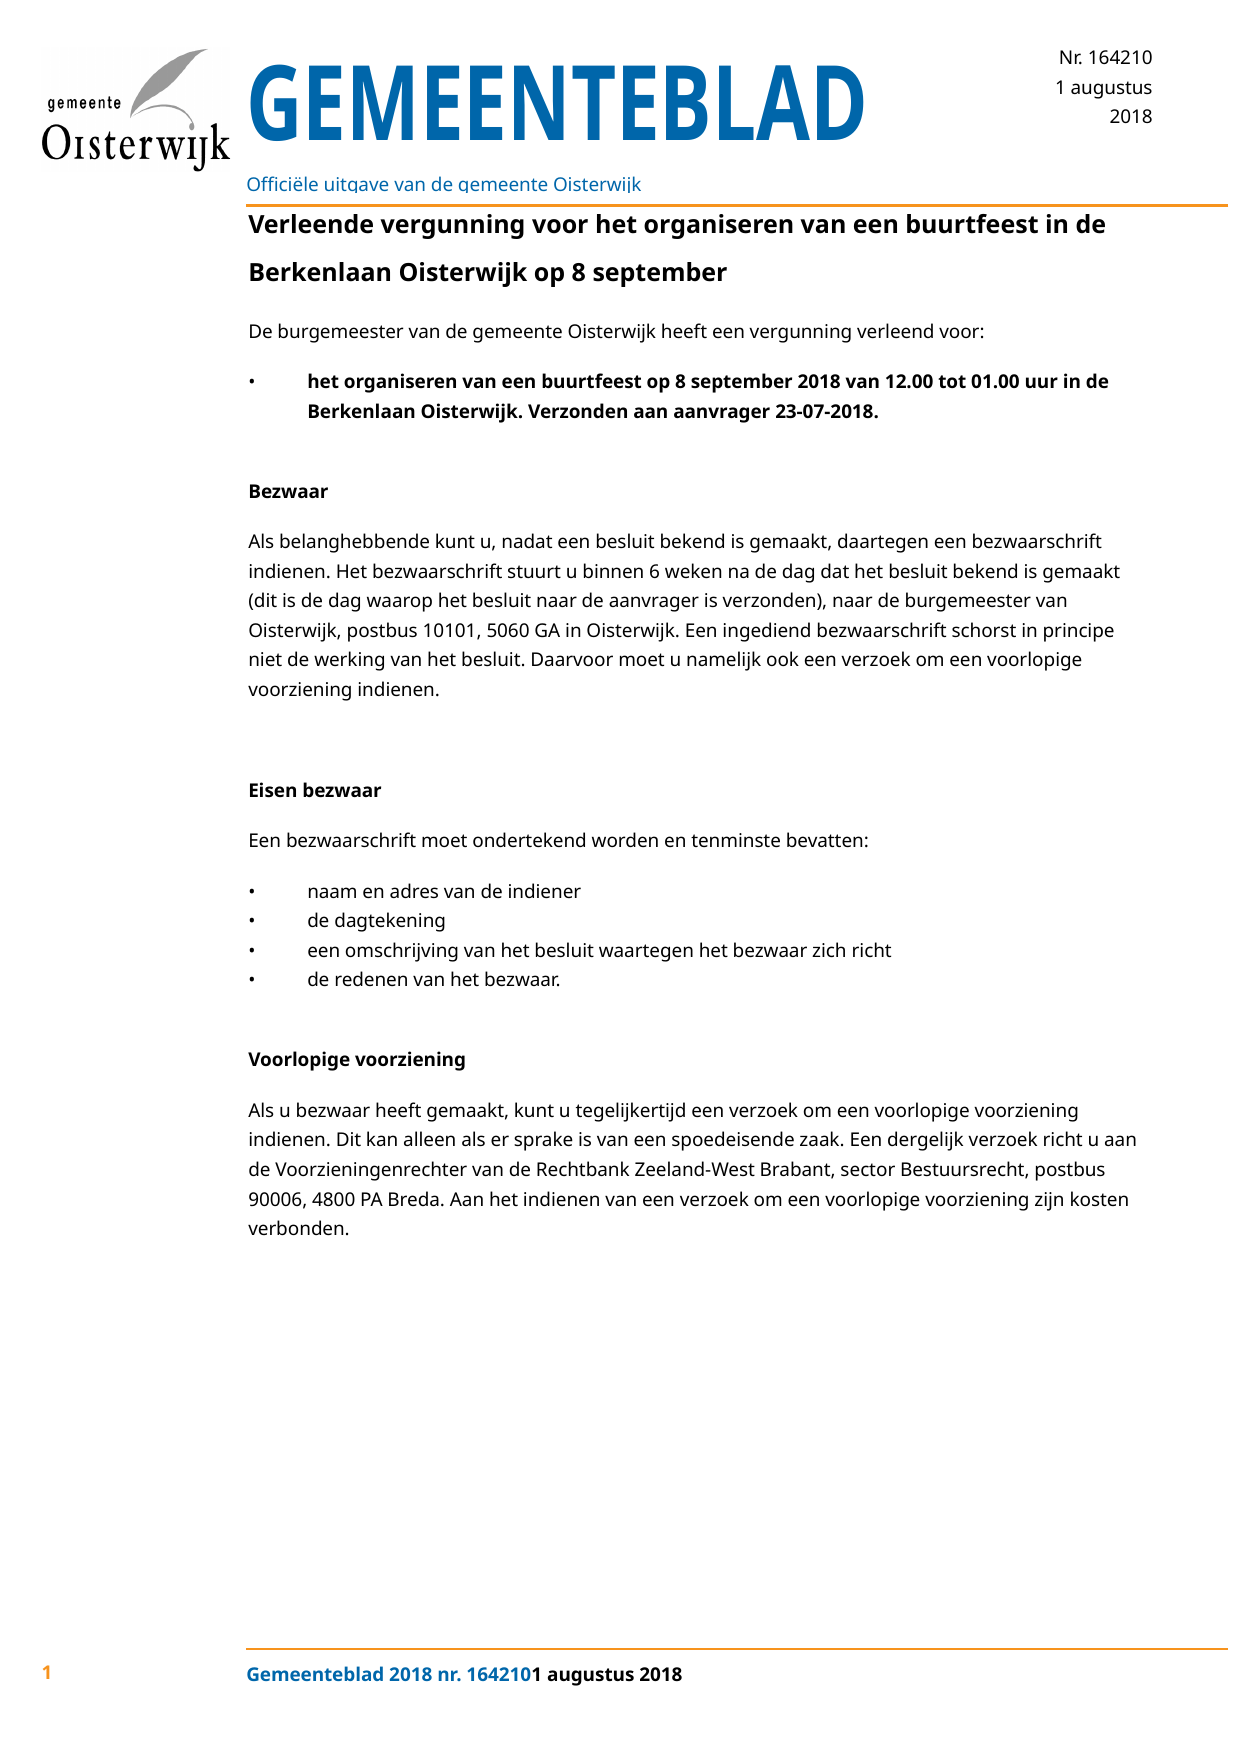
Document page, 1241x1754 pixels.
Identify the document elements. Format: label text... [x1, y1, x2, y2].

text Eisen bezwaar [248, 777, 1152, 803]
text Als belanghebbende kunt u, nadat een besluit bekend is gemaakt, daartegen een bezwaarschrift indienen. Het bezwaarschrift stuurt u binnen 6 weken na de dag dat het besluit bekend is gemaakt (dit is de dag waarop het besluit naar de aanvrager is verzonden), naar de burgemeester van Oisterwijk, postbus 10101, 5060 GA in Oisterwijk. Een ingediend bezwaarschrift schorst in principe niet de werking van het besluit. Daarvoor moet u namelijk ook een verzoek om een voorlopige voorziening indienen. [248, 528, 1152, 702]
list een omschrijving van het besluit waartegen het bezwaar zich richt [248, 937, 1152, 963]
list het organiseren van een buurtfeest op 8 september 2018 van 12.00 tot 01.00 uur in de Berkenlaan Oisterwijk. Verzonden aan aanvrager 23-07-2018. [248, 368, 1152, 424]
text Verleende vergunning voor het organiseren van een buurtfeest in de Berkenlaan Oisterwijk op 8 september [248, 207, 1152, 288]
list naam en adres van de indiener [248, 878, 1152, 904]
list de redenen van het bezwaar. [248, 967, 1152, 992]
picture [41, 47, 231, 172]
text Als u bezwaar heeft gemaakt, kunt u tegelijkertijd een verzoek om een voorlopige voorziening indienen. Dit kan alleen als er sprake is van een spoedeisende zaak. Een dergelijk verzoek richt u aan de Voorzieningenrechter van de Rechtbank Zeeland-West Brabant, sector Bestuursrecht, postbus 90006, 4800 PA Breda. Aan het indienen van een verzoek om een voorlopige voorziening zijn kosten verbonden. [248, 1097, 1152, 1241]
text Voorlopige voorziening [248, 1047, 1152, 1072]
list de dagtekening [248, 907, 1152, 933]
text Bezwaar [248, 478, 1152, 504]
text Een bezwaarschrift moet ondertekend worden en tenminste bevatten: [248, 827, 1152, 853]
text De burgemeester van de gemeente Oisterwijk heeft een vergunning verleend voor: [248, 318, 1152, 344]
